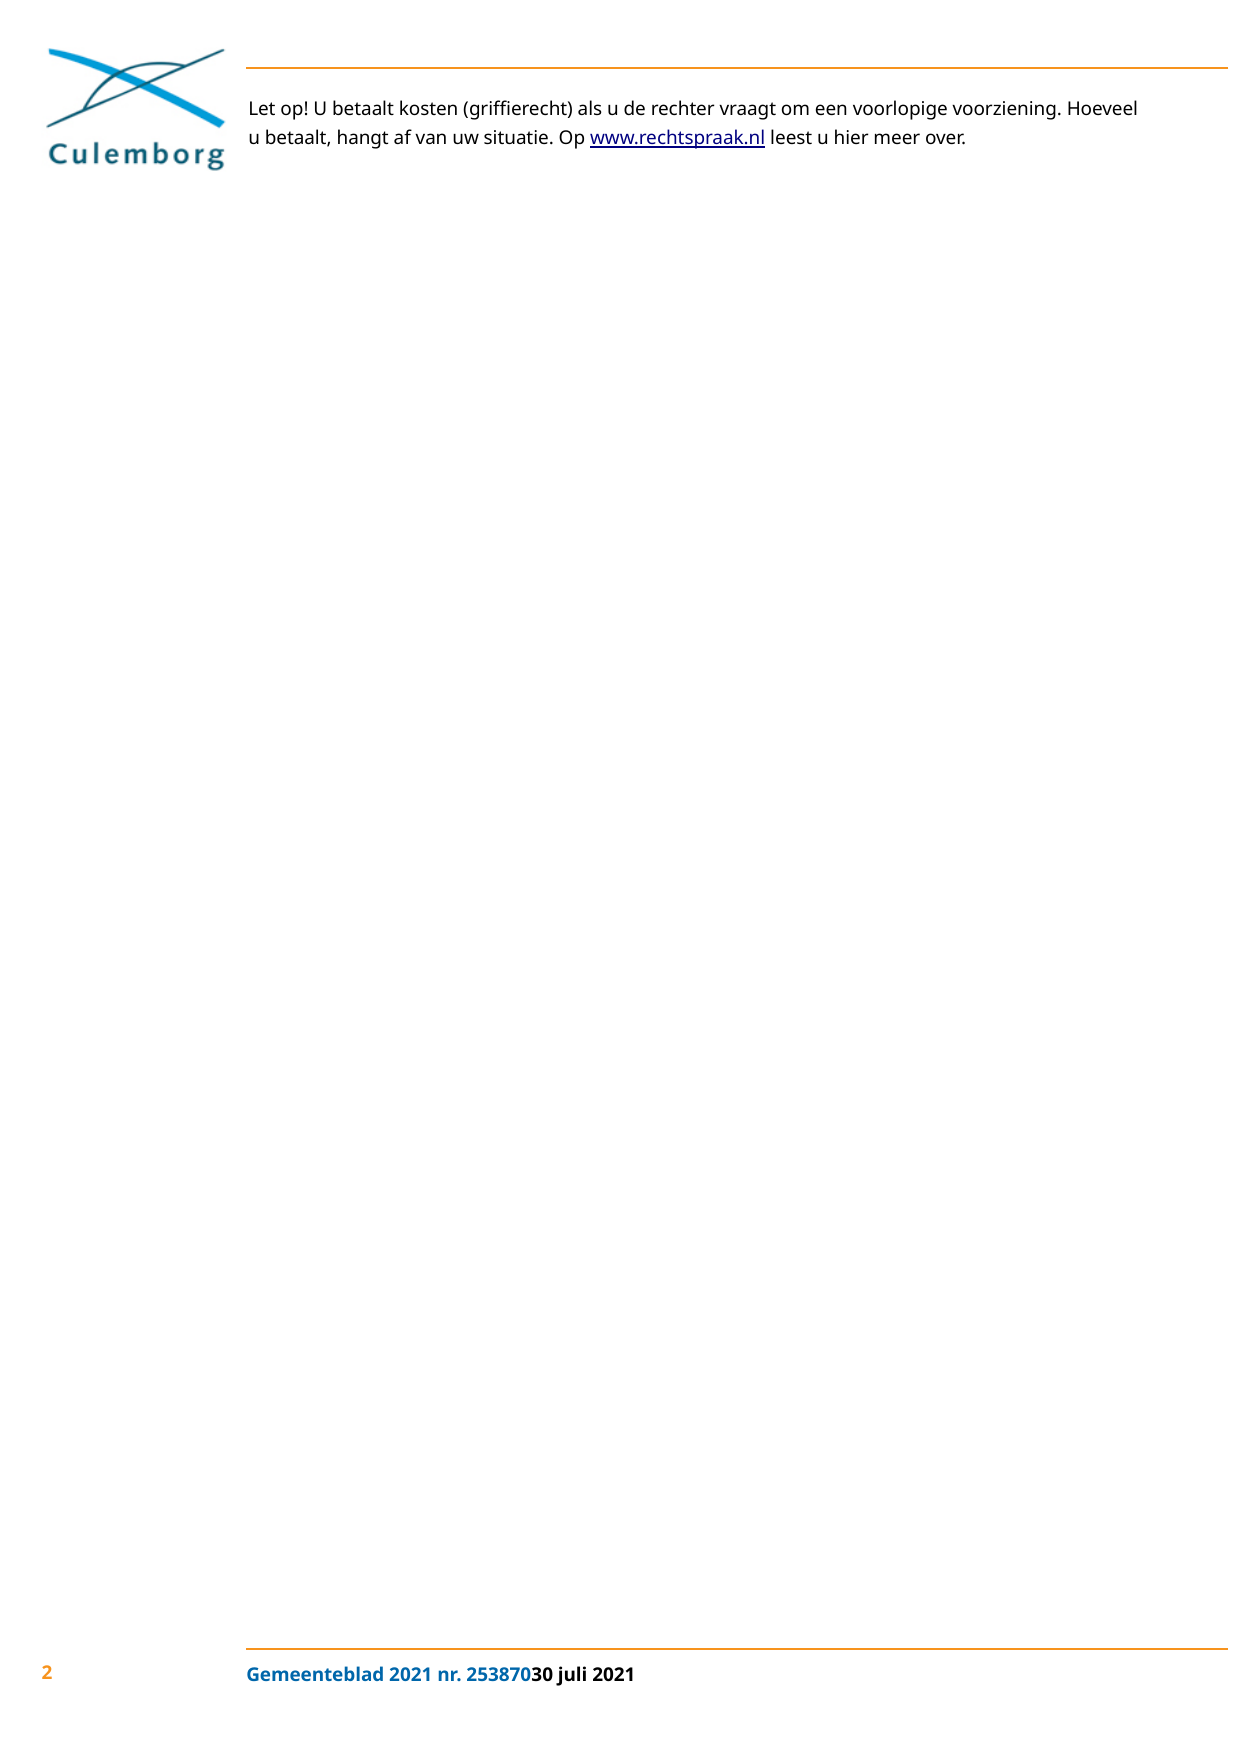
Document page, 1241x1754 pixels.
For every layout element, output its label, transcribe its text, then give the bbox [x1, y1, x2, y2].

picture [41, 47, 231, 172]
text Let op! U betaalt kosten (griffierecht) als u de rechter vraagt om een voorlopige voorziening. Hoeveel u betaalt, hangt af van uw situatie. Op www.rechtspraak.nl leest u hier meer over. [248, 95, 1152, 150]
